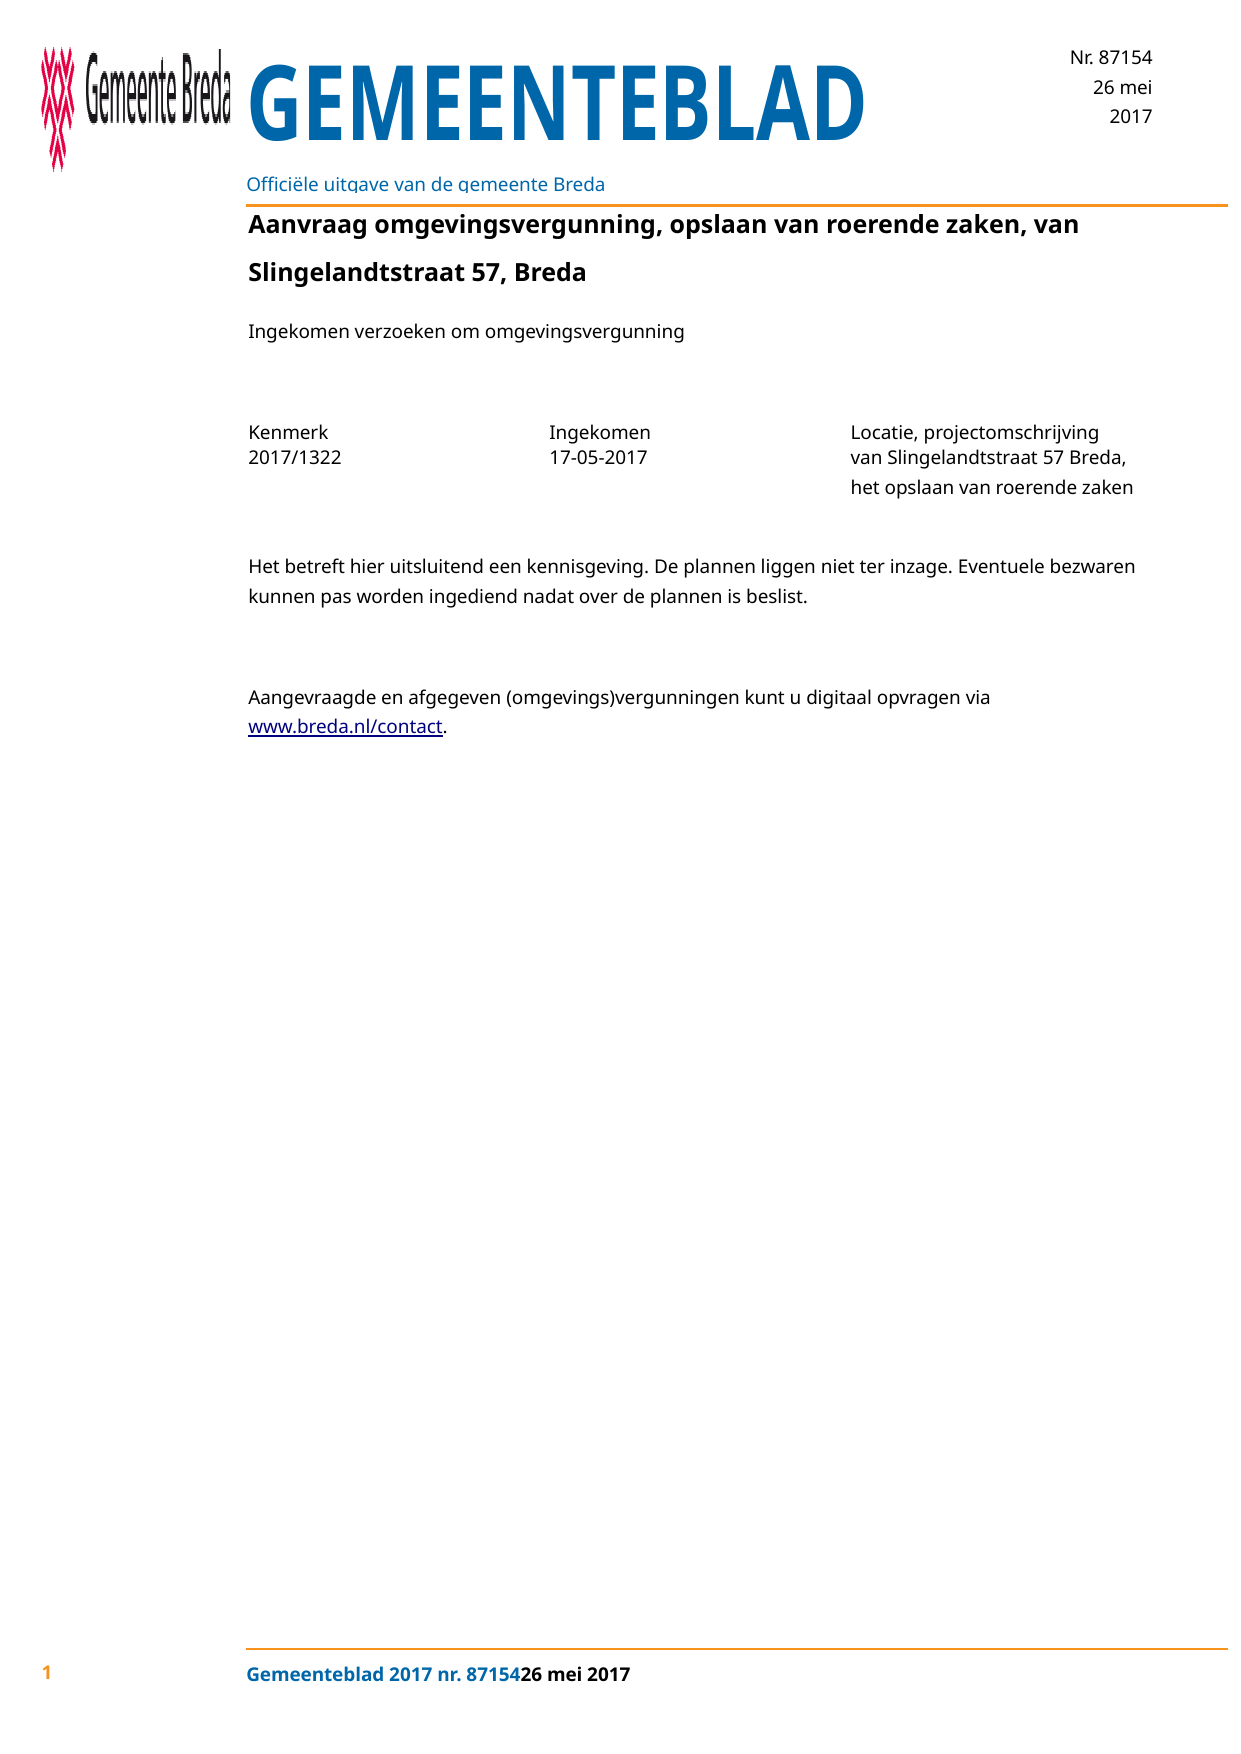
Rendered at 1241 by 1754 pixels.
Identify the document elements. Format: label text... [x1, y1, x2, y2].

text Ingekomen verzoeken om omgevingsvergunning [248, 318, 1152, 344]
table_header Kenmerk [248, 419, 549, 444]
table_cell 17-05-2017 [549, 445, 850, 500]
table_cell van Slingelandtstraat 57 Breda, het opslaan van roerende zaken [850, 445, 1152, 500]
table_header Ingekomen [549, 419, 850, 444]
picture [41, 47, 231, 172]
text Het betreft hier uitsluitend een kennisgeving. De plannen liggen niet ter inzage. Eventuele bezwaren kunnen pas worden ingediend nadat over de plannen is beslist. [248, 553, 1152, 609]
table_header Locatie, projectomschrijving [850, 419, 1152, 444]
text Aangevraagde en afgegeven (omgevings)vergunningen kunt u digitaal opvragen via www.breda.nl/contact. [248, 684, 1152, 739]
table_cell 2017/1322 [248, 445, 549, 500]
text Aanvraag omgevingsvergunning, opslaan van roerende zaken, van Slingelandtstraat 57, Breda [248, 207, 1152, 288]
